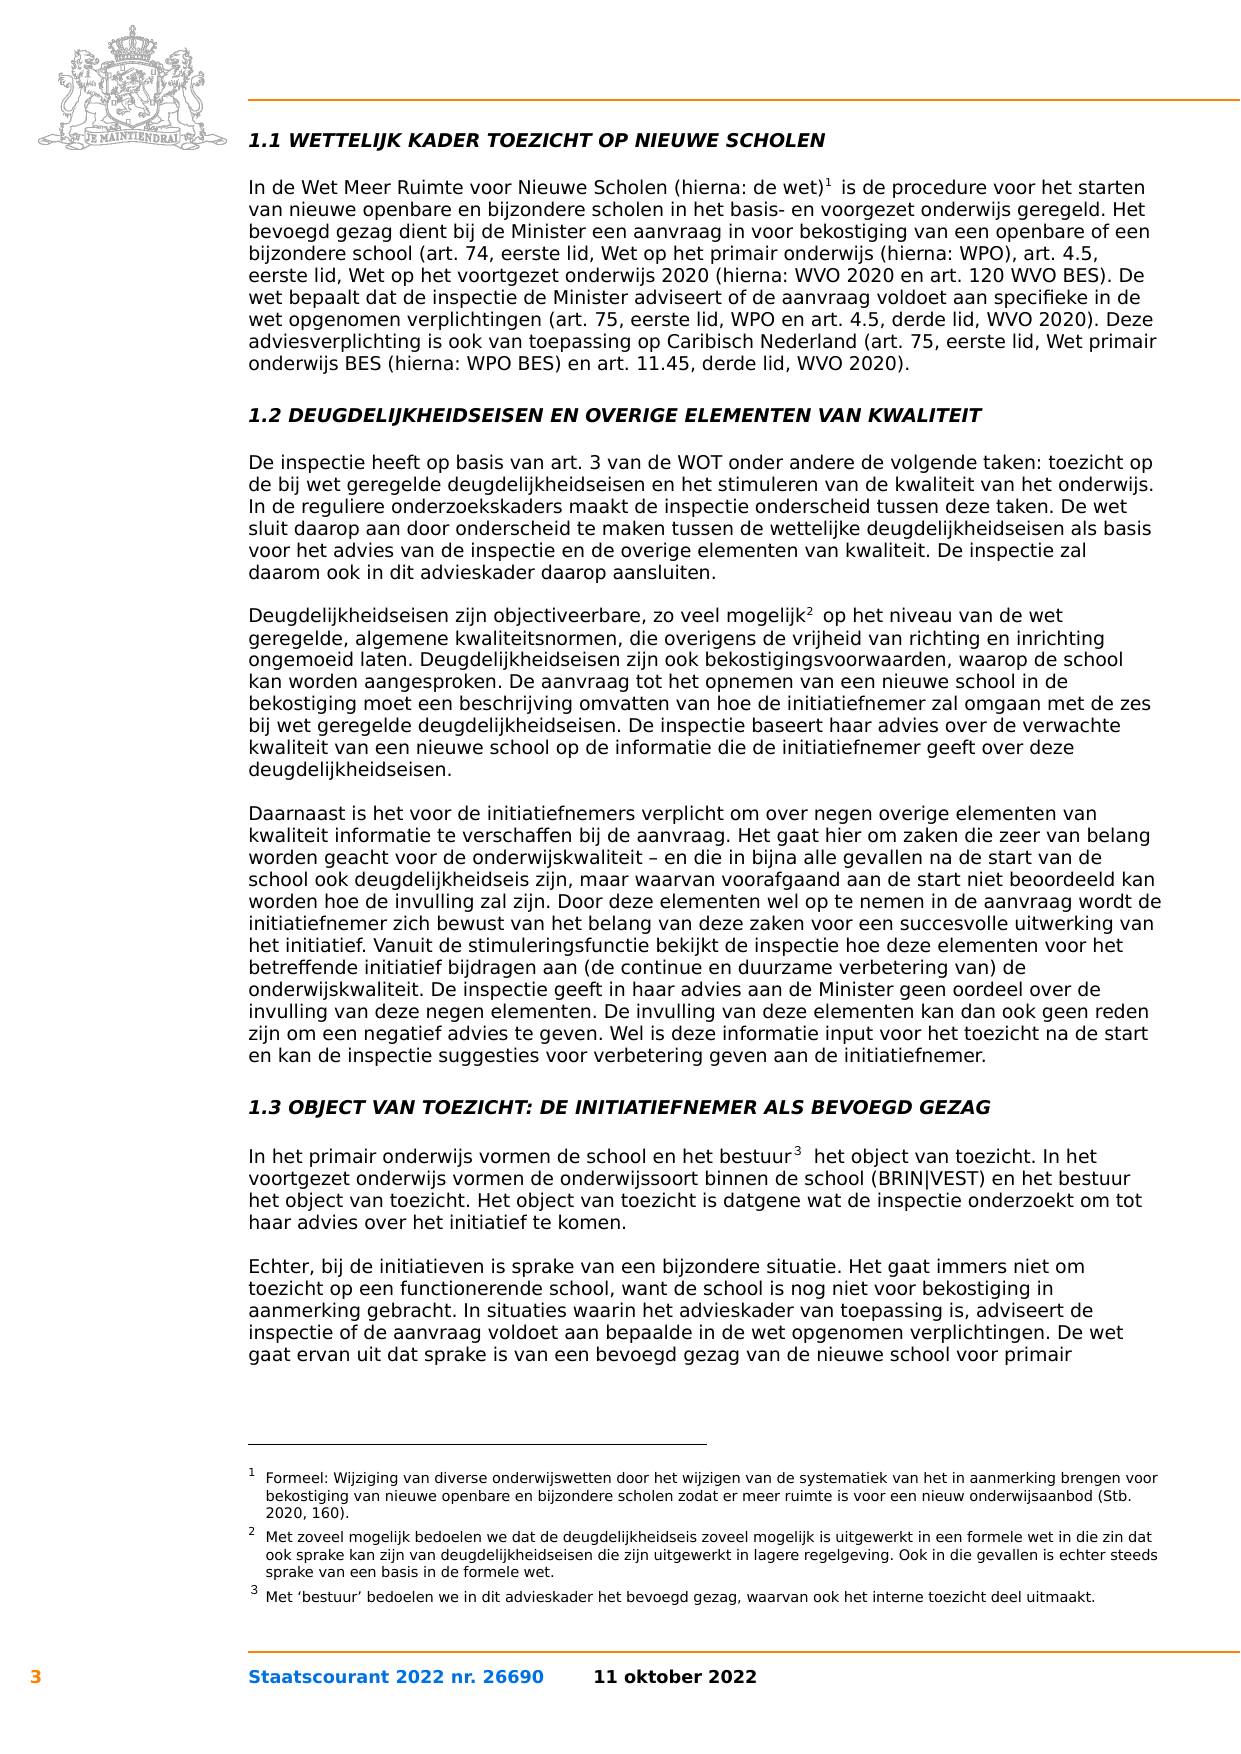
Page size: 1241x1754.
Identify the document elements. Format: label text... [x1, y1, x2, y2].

text Daarnaast is het voor de initiatiefnemers verplicht om over negen overige elementen van kwaliteit informatie te verschaffen bij de aanvraag. Het gaat hier om zaken die zeer van belang worden geacht voor de onderwijskwaliteit – en die in bijna alle gevallen na de start van de school ook deugdelijkheidseis zijn, maar waarvan voorafgaand aan de start niet beoordeeld kan worden hoe de invulling zal zijn. Door deze elementen wel op te nemen in de aanvraag wordt de initiatiefnemer zich bewust van het belang van deze zaken voor een succesvolle uitwerking van het initiatief. Vanuit de stimuleringsfunctie bekijkt de inspectie hoe deze elementen voor het betreffende initiatief bijdragen aan (de continue en duurzame verbetering van) de onderwijskwaliteit. De inspectie geeft in haar advies aan de Minister geen oordeel over de invulling van deze negen elementen. De invulling van deze elementen kan dan ook geen reden zijn om een negatief advies te geven. Wel is deze informatie input voor het toezicht na de start en kan de inspectie suggesties voor verbetering geven aan de initiatiefnemer. [248, 803, 1163, 1067]
text In het primair onderwijs vormen de school en het bestuur het object van toezicht. In het voortgezet onderwijs vormen de onderwijssoort binnen de school (BRIN|VEST) en het bestuur het object van toezicht. Het object van toezicht is datgene wat de inspectie onderzoekt om tot haar advies over het initiatief te komen. [248, 1144, 1163, 1234]
text Deugdelijkheidseisen zijn objectiveerbare, zo veel mogelijk op het niveau van de wet geregelde, algemene kwaliteitsnormen, die overigens de vrijheid van richting en inrichting ongemoeid laten. Deugdelijkheidseisen zijn ook bekostigingsvoorwaarden, waarop de school kan worden aangesproken. De aanvraag tot het opnemen van een nieuwe school in de bekostiging moet een beschrijving omvatten van hoe de initiatiefnemer zal omgaan met de zes bij wet geregelde deugdelijkheidseisen. De inspectie baseert haar advies over de verwachte kwaliteit van een nieuwe school op de informatie die de initiatiefnemer geeft over deze deugdelijkheidseisen. [248, 605, 1163, 781]
subtitle 1.3 OBJECT VAN TOEZICHT: DE INITIATIEFNEMER ALS BEVOEGD GEZAG [248, 1097, 1163, 1119]
subtitle 1.2 DEUGDELIJKHEIDSEISEN EN OVERIGE ELEMENTEN VAN KWALITEIT [248, 405, 1163, 427]
text Met ‘bestuur’ bedoelen we in dit advieskader het bevoegd gezag, waarvan ook het interne toezicht deel uitmaakt. [248, 1583, 1163, 1608]
text De inspectie heeft op basis van art. 3 van de WOT onder andere de volgende taken: toezicht op de bij wet geregelde deugdelijkheidseisen en het stimuleren van de kwaliteit van het onderwijs. In de reguliere onderzoekskaders maakt de inspectie onderscheid tussen deze taken. De wet sluit daarop aan door onderscheid te maken tussen de wettelijke deugdelijkheidseisen als basis voor het advies van de inspectie en de overige elementen van kwaliteit. De inspectie zal daarom ook in dit advieskader daarop aansluiten. [248, 452, 1163, 583]
text Formeel: Wijziging van diverse onderwijswetten door het wijzigen van de systematiek van het in aanmerking brengen voor bekostiging van nieuwe openbare en bijzondere scholen zodat er meer ruimte is voor een nieuw onderwijsaanbod (Stb. 2020, 160). [248, 1466, 1163, 1522]
text In de Wet Meer Ruimte voor Nieuwe Scholen (hierna: de wet) is de procedure voor het starten van nieuwe openbare en bijzondere scholen in het basis- en voorgezet onderwijs geregeld. Het bevoegd gezag dient bij de Minister een aanvraag in voor bekostiging van een openbare of een bijzondere school (art. 74, eerste lid, Wet op het primair onderwijs (hierna: WPO), art. 4.5, eerste lid, Wet op het voortgezet onderwijs 2020 (hierna: WVO 2020 en art. 120 WVO BES). De wet bepaalt dat de inspectie de Minister adviseert of de aanvraag voldoet aan specifieke in de wet opgenomen verplichtingen (art. 75, eerste lid, WPO en art. 4.5, derde lid, WVO 2020). Deze adviesverplichting is ook van toepassing op Caribisch Nederland (art. 75, eerste lid, Wet primair onderwijs BES (hierna: WPO BES) en art. 11.45, derde lid, WVO 2020). [248, 177, 1163, 375]
subtitle 1.1 WETTELIJK KADER TOEZICHT OP NIEUWE SCHOLEN [248, 130, 1163, 152]
picture [38, 25, 227, 150]
text Echter, bij de initiatieven is sprake van een bijzondere situatie. Het gaat immers niet om toezicht op een functionerende school, want de school is nog niet voor bekostiging in aanmerking gebracht. In situaties waarin het advieskader van toepassing is, adviseert de inspectie of de aanvraag voldoet aan bepaalde in de wet opgenomen verplichtingen. De wet gaat ervan uit dat sprake is van een bevoegd gezag van de nieuwe school voor primair [248, 1256, 1163, 1366]
text Met zoveel mogelijk bedoelen we dat de deugdelijkheidseis zoveel mogelijk is uitgewerkt in een formele wet in die zin dat ook sprake kan zijn van deugdelijkheidseisen die zijn uitgewerkt in lagere regelgeving. Ook in die gevallen is echter steeds sprake van een basis in de formele wet. [248, 1525, 1163, 1581]
